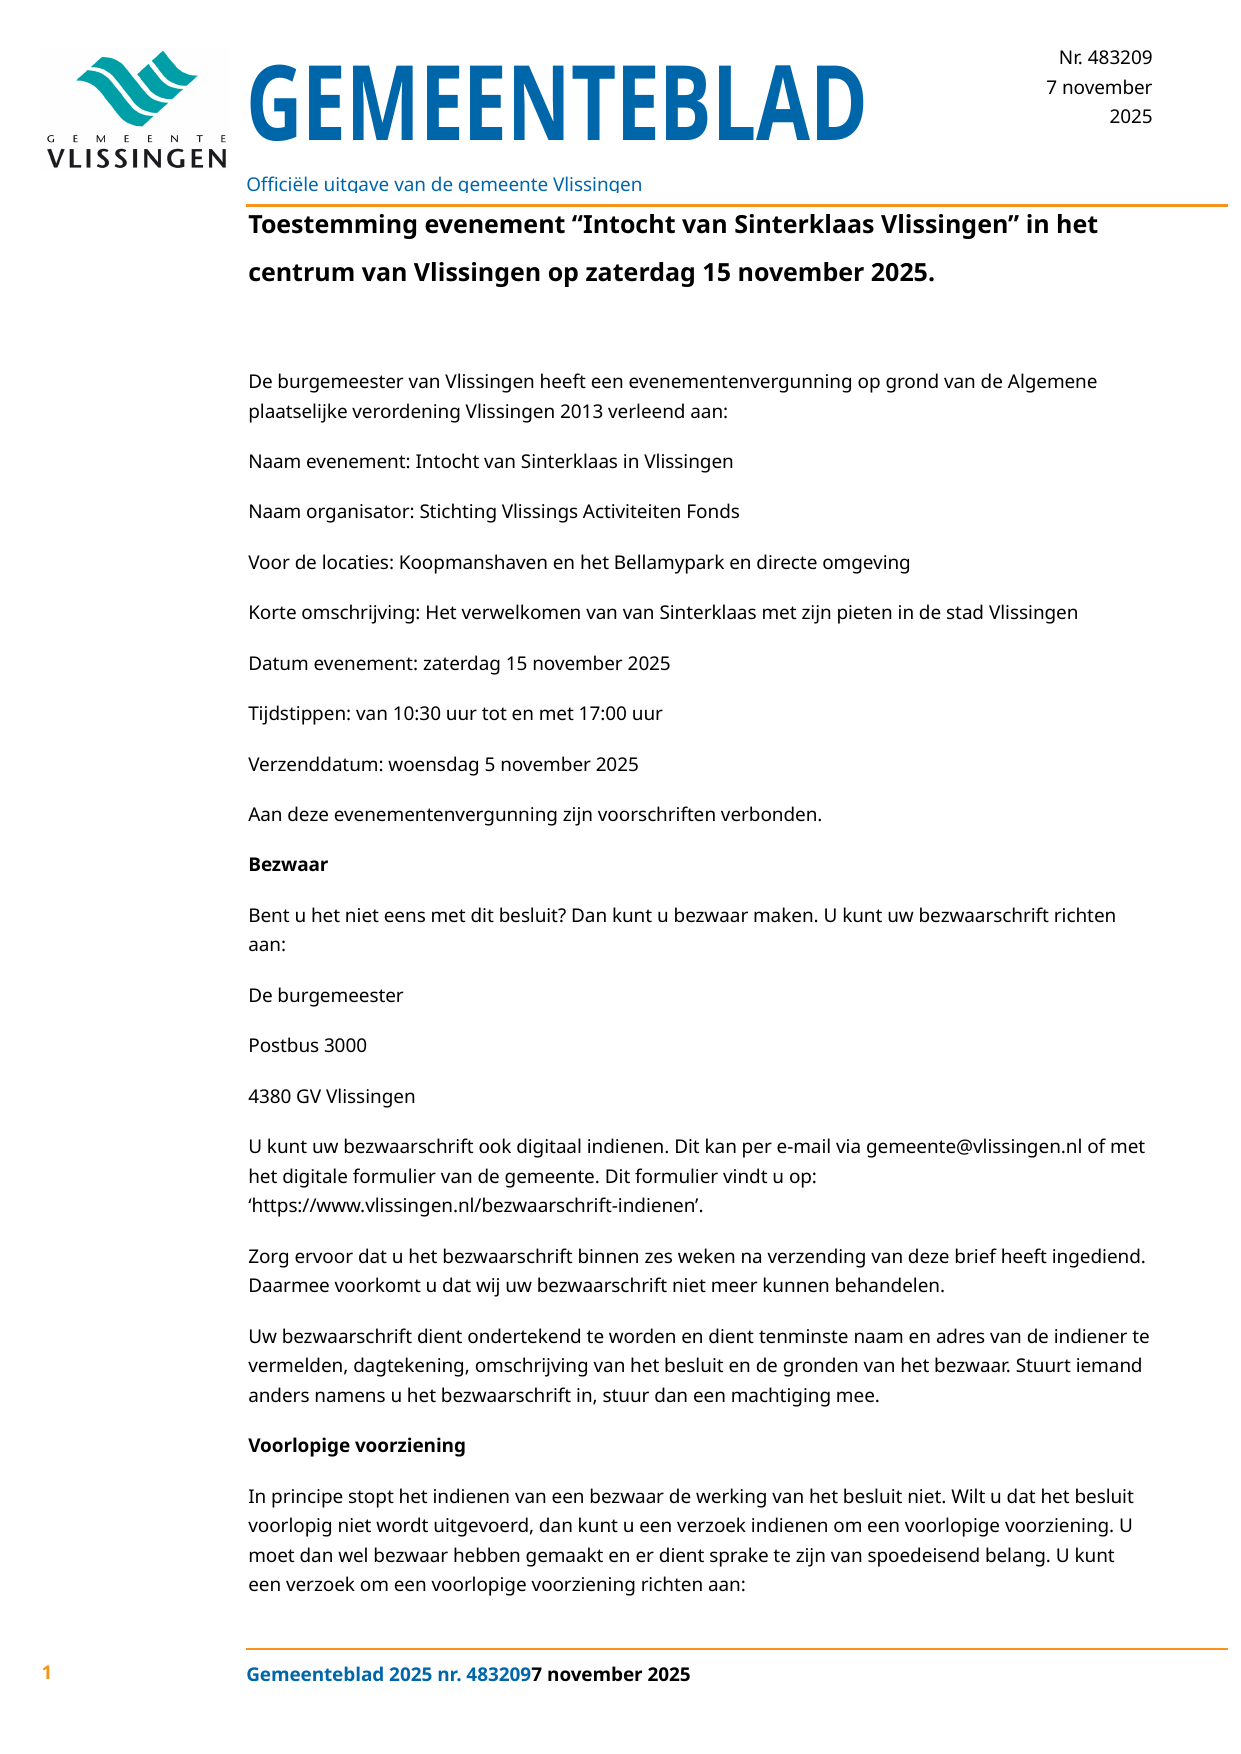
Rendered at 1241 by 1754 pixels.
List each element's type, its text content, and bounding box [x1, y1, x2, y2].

picture [41, 47, 231, 172]
text Korte omschrijving: Het verwelkomen van van Sinterklaas met zijn pieten in de stad Vlissingen [248, 599, 1152, 625]
text Bent u het niet eens met dit besluit? Dan kunt u bezwaar maken. U kunt uw bezwaarschrift richten aan: [248, 902, 1152, 957]
text U kunt uw bezwaarschrift ook digitaal indienen. Dit kan per e-mail via gemeente@vlissingen.nl of met het digitale formulier van de gemeente. Dit formulier vindt u op: ‘https://www.vlissingen.nl/bezwaarschrift-indienen’. [248, 1133, 1152, 1218]
text Toestemming evenement “Intocht van Sinterklaas Vlissingen” in het centrum van Vlissingen op zaterdag 15 november 2025. [248, 207, 1152, 288]
text De burgemeester [248, 982, 1152, 1008]
text In principe stopt het indienen van een bezwaar de werking van het besluit niet. Wilt u dat het besluit voorlopig niet wordt uitgevoerd, dan kunt u een verzoek indienen om een voorlopige voorziening. U moet dan wel bezwaar hebben gemaakt en er dient sprake te zijn van spoedeisend belang. U kunt een verzoek om een voorlopige voorziening richten aan: [248, 1483, 1152, 1597]
text Bezwaar [248, 852, 1152, 877]
text Verzenddatum: woensdag 5 november 2025 [248, 751, 1152, 777]
text Aan deze evenementenvergunning zijn voorschriften verbonden. [248, 801, 1152, 827]
text Zorg ervoor dat u het bezwaarschrift binnen zes weken na verzending van deze brief heeft ingediend. Daarmee voorkomt u dat wij uw bezwaarschrift niet meer kunnen behandelen. [248, 1243, 1152, 1298]
text Voorlopige voorziening [248, 1432, 1152, 1458]
text Naam organisator: Stichting Vlissings Activiteiten Fonds [248, 499, 1152, 524]
text Tijdstippen: van 10:30 uur tot en met 17:00 uur [248, 700, 1152, 726]
text Datum evenement: zaterdag 15 november 2025 [248, 650, 1152, 676]
text Uw bezwaarschrift dient ondertekend te worden en dient tenminste naam en adres van de indiener te vermelden, dagtekening, omschrijving van het besluit en de gronden van het bezwaar. Stuurt iemand anders namens u het bezwaarschrift in, stuur dan een machtiging mee. [248, 1323, 1152, 1408]
text 4380 GV Vlissingen [248, 1083, 1152, 1109]
text De burgemeester van Vlissingen heeft een evenementenvergunning op grond van de Algemene plaatselijke verordening Vlissingen 2013 verleend aan: [248, 368, 1152, 424]
text Naam evenement: Intocht van Sinterklaas in Vlissingen [248, 448, 1152, 474]
text Voor de locaties: Koopmanshaven en het Bellamypark en directe omgeving [248, 549, 1152, 575]
text Postbus 3000 [248, 1032, 1152, 1058]
